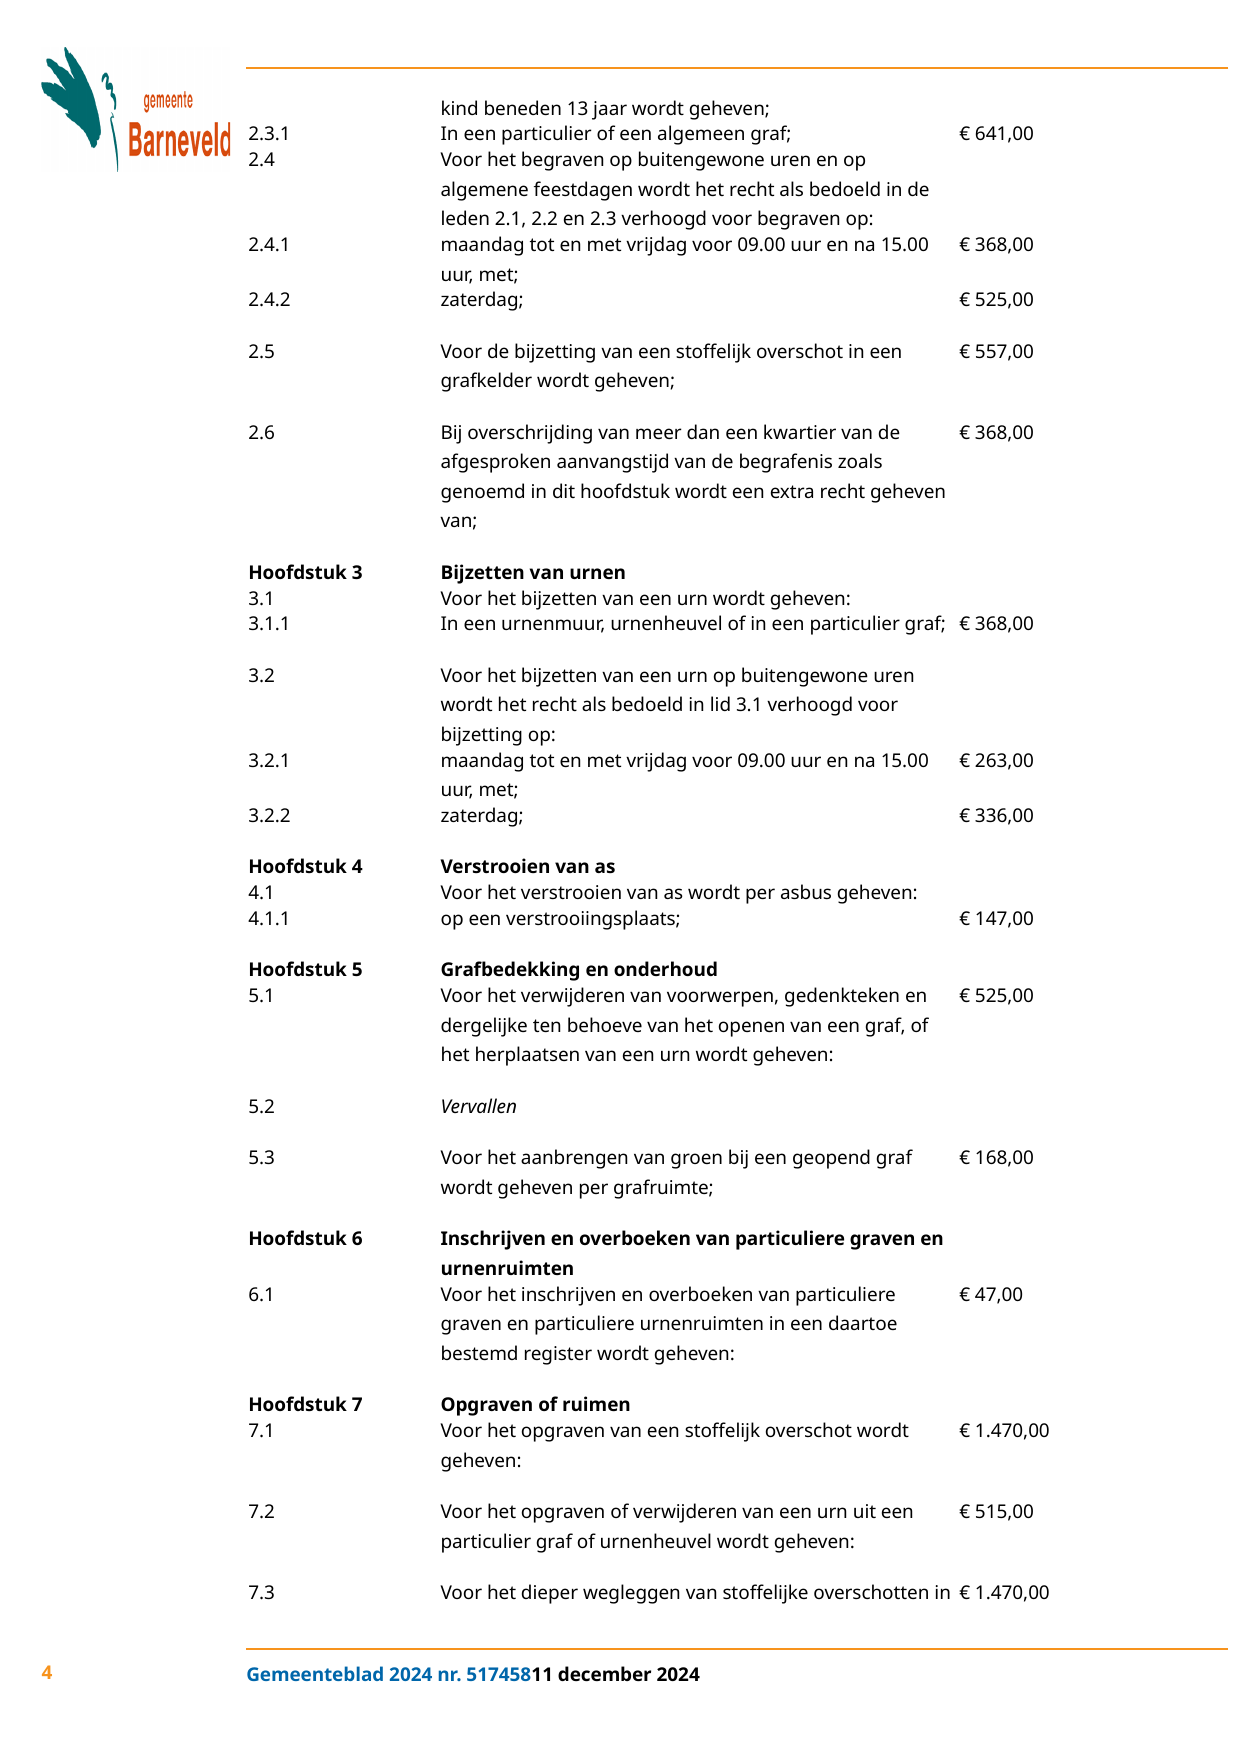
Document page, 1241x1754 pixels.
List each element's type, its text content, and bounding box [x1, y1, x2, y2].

table_cell [959, 957, 1152, 982]
table_cell [248, 1200, 440, 1226]
table_cell [959, 146, 1152, 231]
table_cell 2.4 [248, 146, 440, 231]
table_cell [959, 1473, 1152, 1498]
table_cell maandag tot en met vrijdag voor 09.00 uur en na 15.00 uur, met; [440, 231, 959, 286]
table_cell Hoofdstuk 7 [248, 1391, 440, 1417]
table_cell [248, 1366, 440, 1391]
table_cell [959, 1226, 1152, 1281]
table_cell Voor het bijzetten van een urn wordt geheven: [440, 585, 959, 611]
table_cell € 168,00 [959, 1145, 1152, 1200]
table_cell 2.6 [248, 419, 440, 533]
table_cell [959, 585, 1152, 611]
table_cell € 557,00 [959, 338, 1152, 393]
table_cell 7.1 [248, 1417, 440, 1472]
table_cell Grafbedekking en onderhoud [440, 957, 959, 982]
table_cell 4.1.1 [248, 905, 440, 931]
table_cell 2.3.1 [248, 121, 440, 146]
table_cell [959, 662, 1152, 747]
table_cell € 1.470,00 [959, 1417, 1152, 1472]
table_cell Hoofdstuk 3 [248, 559, 440, 585]
table_cell [440, 1554, 959, 1579]
table_cell 5.1 [248, 983, 440, 1067]
table_cell Voor de bijzetting van een stoffelijk overschot in een grafkelder wordt geheven; [440, 338, 959, 393]
table_cell [440, 393, 959, 419]
table_cell [248, 312, 440, 338]
table_cell [248, 1119, 440, 1144]
table_cell Voor het inschrijven en overboeken van particuliere graven en particuliere urnenruimten in een daartoe bestemd register wordt geheven: [440, 1281, 959, 1366]
table_cell [959, 636, 1152, 662]
table_cell Voor het opgraven of verwijderen van een urn uit een particulier graf of urnenheuvel wordt geheven: [440, 1498, 959, 1553]
table_cell Hoofdstuk 5 [248, 957, 440, 982]
table_cell € 1.470,00 [959, 1579, 1152, 1605]
table_cell € 263,00 [959, 747, 1152, 802]
table_cell [959, 1554, 1152, 1579]
table_cell [959, 534, 1152, 559]
table_cell [248, 534, 440, 559]
table_cell 3.2.1 [248, 747, 440, 802]
table_cell [440, 1473, 959, 1498]
table_cell [440, 1119, 959, 1144]
table_cell kind beneden 13 jaar wordt geheven; [440, 95, 959, 121]
table_cell € 515,00 [959, 1498, 1152, 1553]
table_cell zaterdag; [440, 286, 959, 312]
table_cell [440, 828, 959, 854]
table_cell [248, 931, 440, 957]
table_cell [440, 312, 959, 338]
table_cell [959, 1119, 1152, 1144]
table_cell Opgraven of ruimen [440, 1391, 959, 1417]
table_cell Hoofdstuk 4 [248, 854, 440, 879]
table_cell [440, 534, 959, 559]
table_cell Vervallen [440, 1093, 959, 1119]
table_cell Voor het dieper wegleggen van stoffelijke overschotten in [440, 1579, 959, 1605]
table_cell € 525,00 [959, 983, 1152, 1067]
table_cell [440, 1067, 959, 1093]
table_cell [959, 559, 1152, 585]
table_cell 2.4.2 [248, 286, 440, 312]
table_cell [248, 1554, 440, 1579]
table_cell 3.1.1 [248, 611, 440, 636]
table_cell [248, 636, 440, 662]
table_cell [959, 931, 1152, 957]
table_cell [440, 636, 959, 662]
table_cell [248, 1473, 440, 1498]
table_cell € 147,00 [959, 905, 1152, 931]
table_cell [959, 1067, 1152, 1093]
table_cell 2.4.1 [248, 231, 440, 286]
table_cell Voor het begraven op buitengewone uren en op algemene feestdagen wordt het recht als bedoeld in de leden 2.1, 2.2 en 2.3 verhoogd voor begraven op: [440, 146, 959, 231]
table_cell Voor het verwijderen van voorwerpen, gedenkteken en dergelijke ten behoeve van het openen van een graf, of het herplaatsen van een urn wordt geheven: [440, 983, 959, 1067]
table_cell Voor het bijzetten van een urn op buitengewone uren wordt het recht als bedoeld in lid 3.1 verhoogd voor bijzetting op: [440, 662, 959, 747]
table_cell Bij overschrijding van meer dan een kwartier van de afgesproken aanvangstijd van de begrafenis zoals genoemd in dit hoofdstuk wordt een extra recht geheven van; [440, 419, 959, 533]
table_cell € 368,00 [959, 419, 1152, 533]
picture [41, 47, 231, 172]
table_cell € 368,00 [959, 231, 1152, 286]
table_cell Bijzetten van urnen [440, 559, 959, 585]
table_cell [440, 931, 959, 957]
table_cell [959, 95, 1152, 121]
table_cell 7.2 [248, 1498, 440, 1553]
table_cell In een particulier of een algemeen graf; [440, 121, 959, 146]
table_cell 5.3 [248, 1145, 440, 1200]
table_cell [959, 1200, 1152, 1226]
table_cell [959, 1391, 1152, 1417]
table_cell [959, 393, 1152, 419]
table_cell € 336,00 [959, 802, 1152, 828]
table_cell € 47,00 [959, 1281, 1152, 1366]
table_cell 3.1 [248, 585, 440, 611]
table_cell [248, 1067, 440, 1093]
table_cell [248, 95, 440, 121]
table_cell Voor het verstrooien van as wordt per asbus geheven: [440, 880, 959, 905]
table_cell 5.2 [248, 1093, 440, 1119]
table_cell € 525,00 [959, 286, 1152, 312]
table_cell [959, 312, 1152, 338]
table_cell [959, 828, 1152, 854]
table_cell [440, 1366, 959, 1391]
table_cell 7.3 [248, 1579, 440, 1605]
table_cell op een verstrooiingsplaats; [440, 905, 959, 931]
table_cell 2.5 [248, 338, 440, 393]
table_cell Voor het opgraven van een stoffelijk overschot wordt geheven: [440, 1417, 959, 1472]
table_cell € 641,00 [959, 121, 1152, 146]
table_cell Verstrooien van as [440, 854, 959, 879]
table_cell Hoofdstuk 6 [248, 1226, 440, 1281]
table_cell [959, 854, 1152, 879]
table_cell Voor het aanbrengen van groen bij een geopend graf wordt geheven per grafruimte; [440, 1145, 959, 1200]
table_cell [959, 1366, 1152, 1391]
table_cell [440, 1200, 959, 1226]
table_cell [959, 880, 1152, 905]
table_cell [248, 828, 440, 854]
table_cell 6.1 [248, 1281, 440, 1366]
table_cell Inschrijven en overboeken van particuliere graven en urnenruimten [440, 1226, 959, 1281]
table_cell maandag tot en met vrijdag voor 09.00 uur en na 15.00 uur, met; [440, 747, 959, 802]
table_cell € 368,00 [959, 611, 1152, 636]
table_cell [959, 1093, 1152, 1119]
table_cell 4.1 [248, 880, 440, 905]
table_cell 3.2 [248, 662, 440, 747]
table_cell [248, 393, 440, 419]
table_cell zaterdag; [440, 802, 959, 828]
table_cell 3.2.2 [248, 802, 440, 828]
table_cell In een urnenmuur, urnenheuvel of in een particulier graf; [440, 611, 959, 636]
